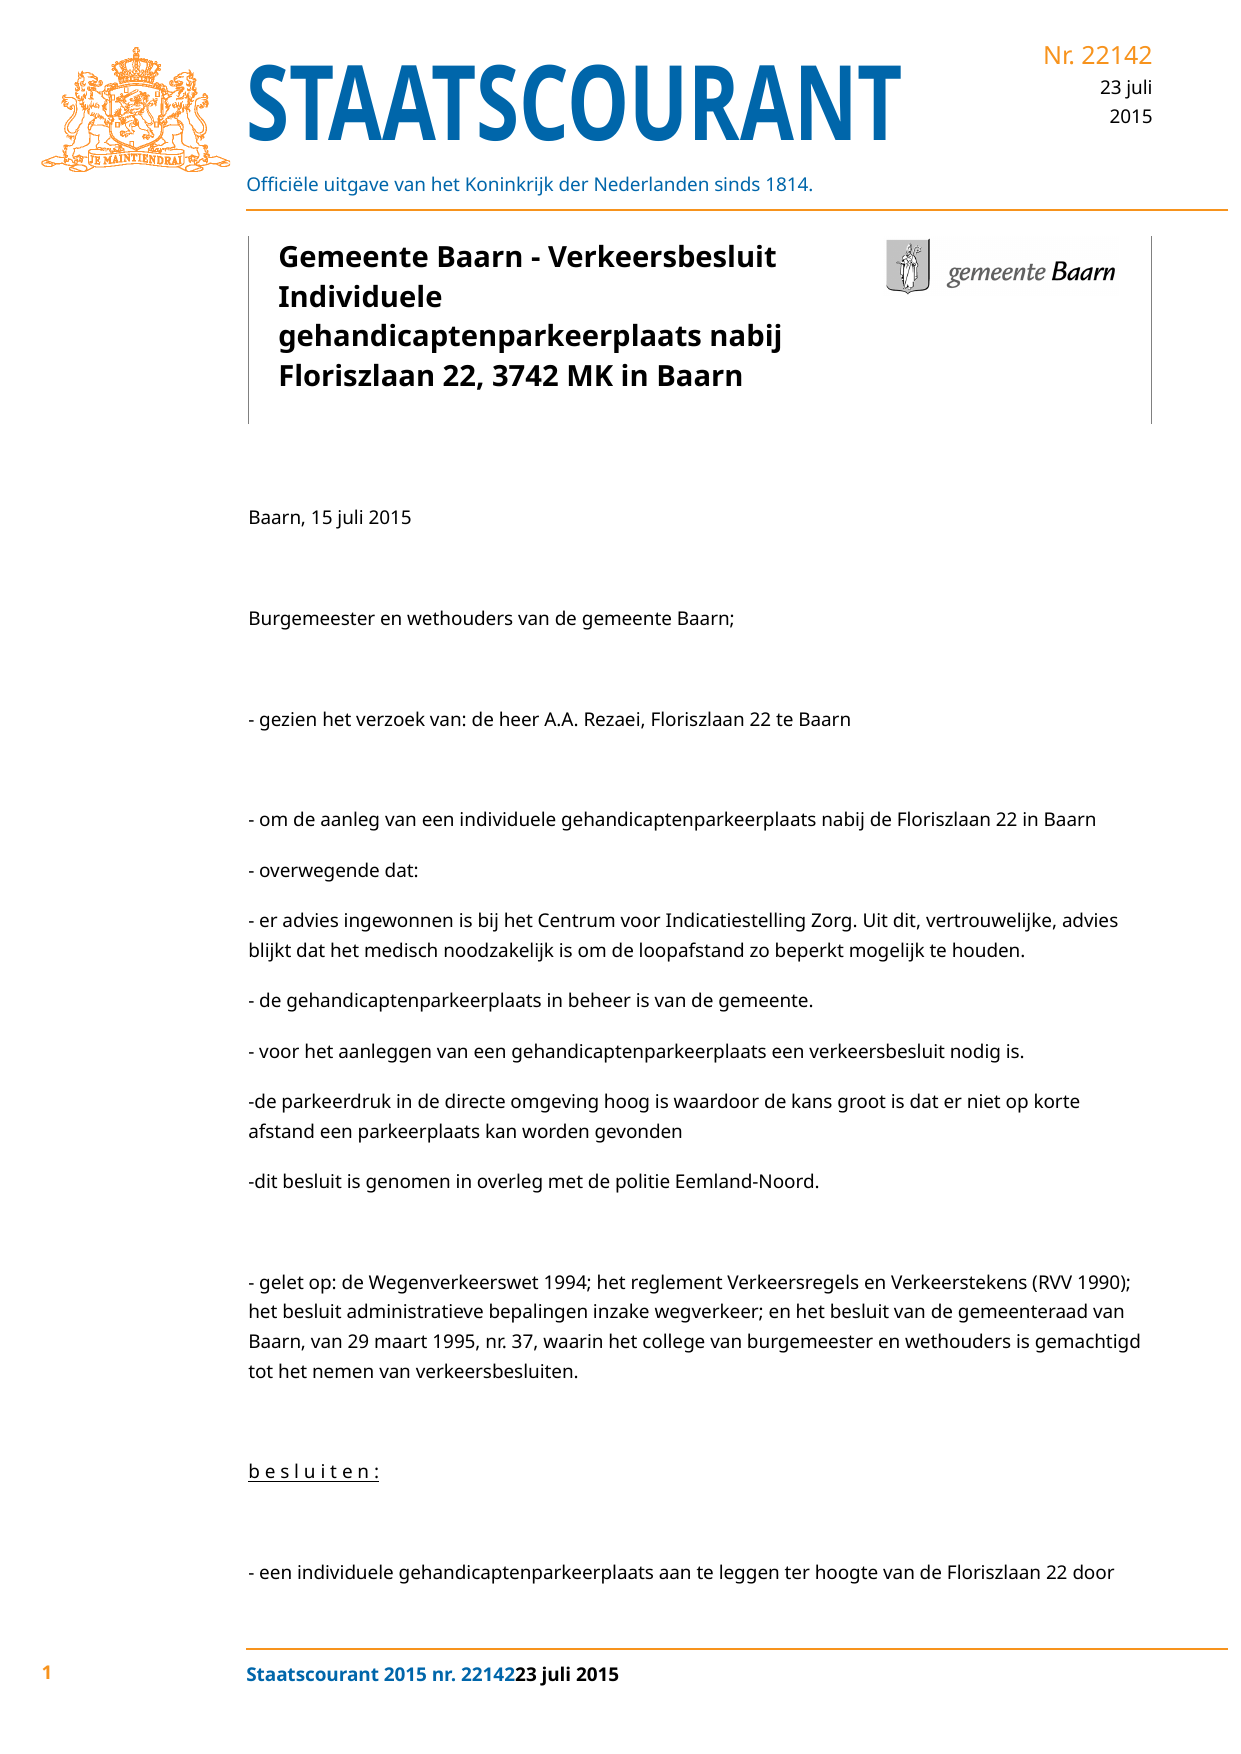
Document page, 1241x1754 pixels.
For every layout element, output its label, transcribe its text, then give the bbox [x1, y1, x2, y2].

text - overwegende dat: [248, 857, 1152, 883]
text b e s l u i t e n : [248, 1459, 1152, 1484]
picture [882, 236, 1119, 296]
text - voor het aanleggen van een gehandicaptenparkeerplaats een verkeersbesluit nodig is. [248, 1038, 1152, 1063]
table_header Gemeente Baarn - Verkeersbesluit Individuele gehandicaptenparkeerplaats nabij Floriszlaan 22, 3742 MK in Baarn [249, 236, 850, 424]
text - gezien het verzoek van: de heer A.A. Rezaei, Floriszlaan 22 te Baarn [248, 706, 1152, 731]
text - er advies ingewonnen is bij het Centrum voor Indicatiestelling Zorg. Uit dit, vertrouwelijke, advies blijkt dat het medisch noodzakelijk is om de loopafstand zo beperkt mogelijk te houden. [248, 907, 1152, 963]
text -de parkeerdruk in de directe omgeving hoog is waardoor de kans groot is dat er niet op korte afstand een parkeerplaats kan worden gevonden [248, 1088, 1152, 1143]
table_header [850, 236, 1151, 424]
text - een individuele gehandicaptenparkeerplaats aan te leggen ter hoogte van de Floriszlaan 22 door [248, 1559, 1152, 1585]
text -dit besluit is genomen in overleg met de politie Eemland-Noord. [248, 1168, 1152, 1194]
text - om de aanleg van een individuele gehandicaptenparkeerplaats nabij de Floriszlaan 22 in Baarn [248, 807, 1152, 832]
text - de gehandicaptenparkeerplaats in beheer is van de gemeente. [248, 987, 1152, 1013]
picture [41, 47, 231, 172]
text - gelet op: de Wegenverkeerswet 1994; het reglement Verkeersregels en Verkeerstekens (RVV 1990); het besluit administratieve bepalingen inzake wegverkeer; en het besluit van de gemeenteraad van Baarn, van 29 maart 1995, nr. 37, waarin het college van burgemeester en wethouders is gemachtigd tot het nemen van verkeersbesluiten. [248, 1269, 1152, 1383]
text Baarn, 15 juli 2015 [248, 504, 1152, 530]
text Burgemeester en wethouders van de gemeente Baarn; [248, 605, 1152, 631]
